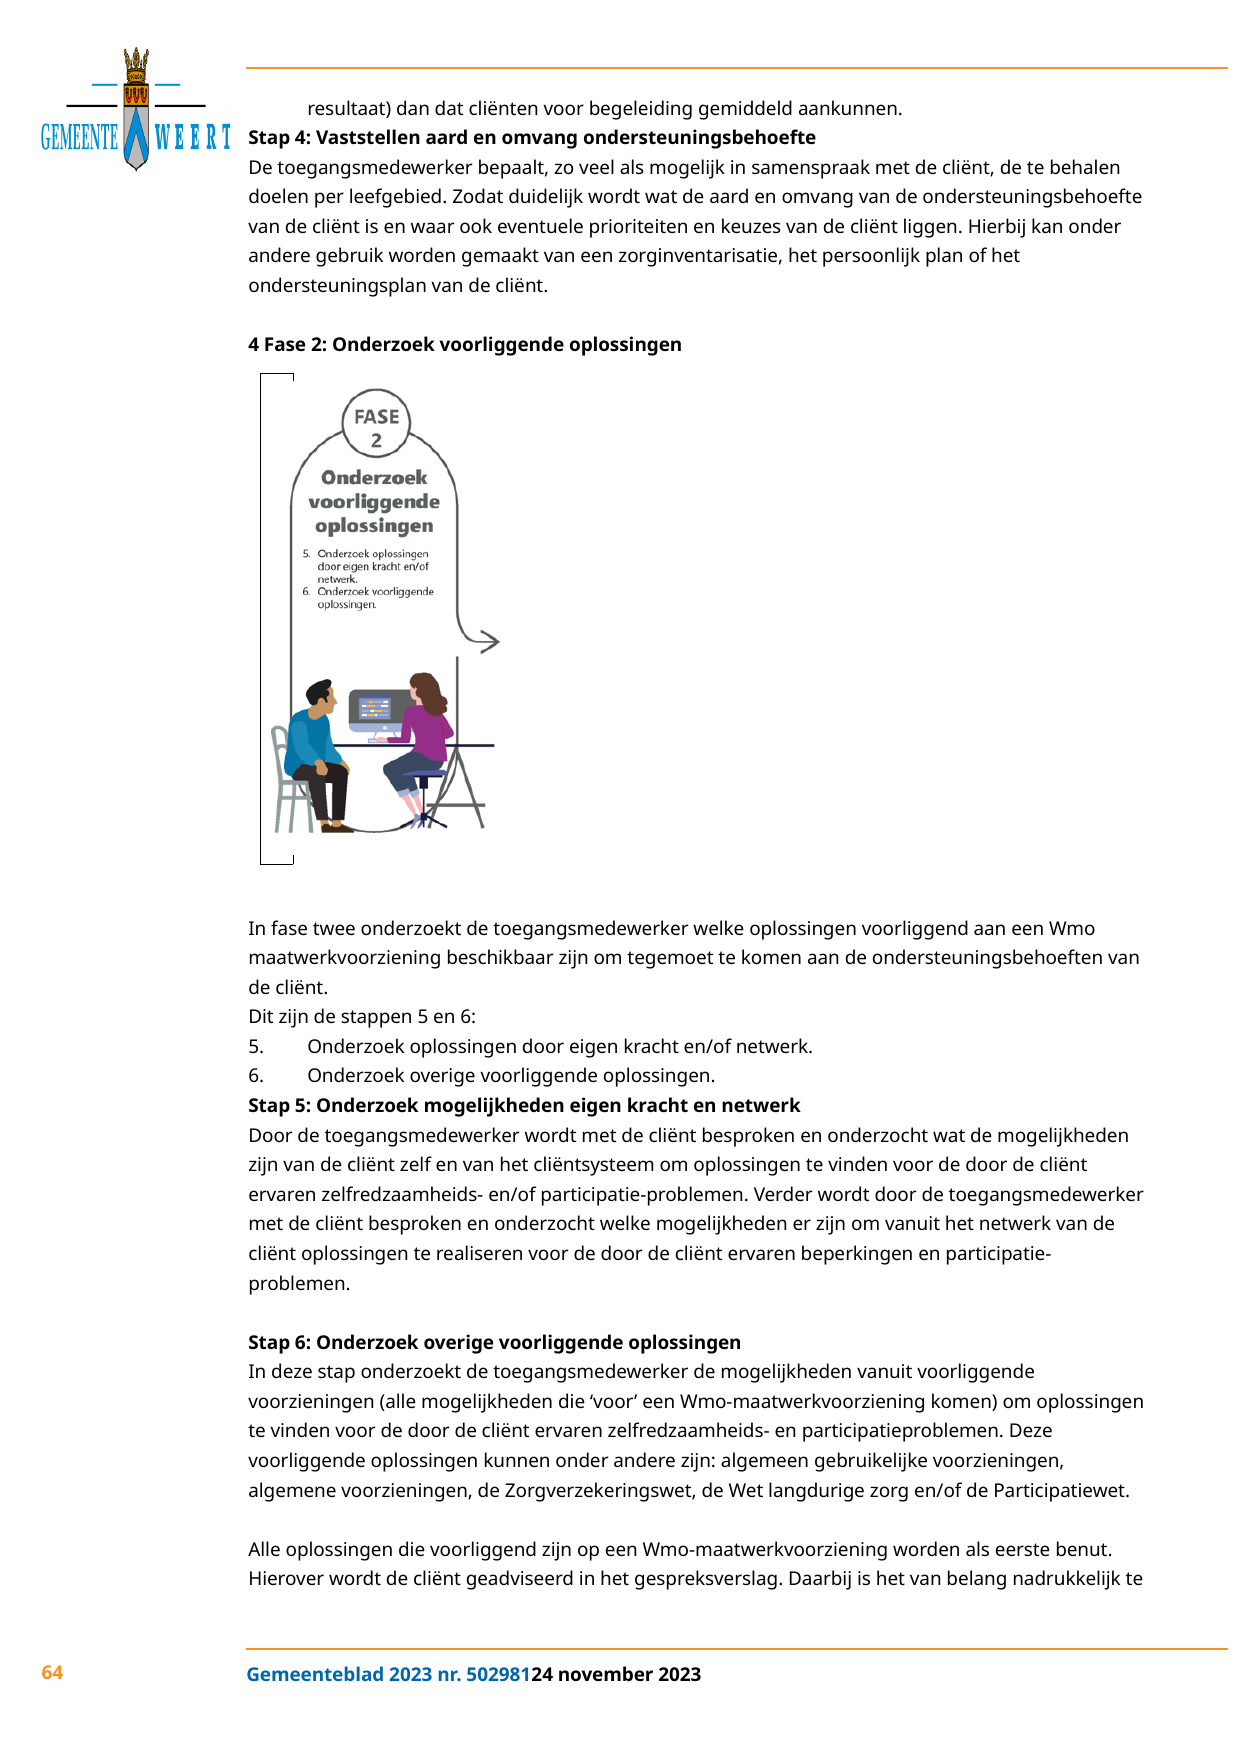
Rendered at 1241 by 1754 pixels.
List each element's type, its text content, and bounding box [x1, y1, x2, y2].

text Door de toegangsmedewerker wordt met de cliënt besproken en onderzocht wat de mogelijkheden zijn van de cliënt zelf en van het cliëntsysteem om oplossingen te vinden voor de door de cliënt ervaren zelfredzaamheids- en/of participatie-problemen. Verder wordt door de toegangsmedewerker met de cliënt besproken en onderzocht welke mogelijkheden er zijn om vanuit het netwerk van de cliënt oplossingen te realiseren voor de door de cliënt ervaren beperkingen en participatie-problemen. [248, 1122, 1152, 1296]
text Alle oplossingen die voorliggend zijn op een Wmo-maatwerkvoorziening worden als eerste benut. Hierover wordt de cliënt geadviseerd in het gespreksverslag. Daarbij is het van belang nadrukkelijk te [248, 1536, 1152, 1591]
text 4 Fase 2: Onderzoek voorliggende oplossingen [248, 331, 1152, 357]
list resultaat) dan dat cliënten voor begeleiding gemiddeld aankunnen. [248, 95, 1152, 121]
text De toegangsmedewerker bepaalt, zo veel als mogelijk in samenspraak met de cliënt, de te behalen doelen per leefgebied. Zodat duidelijk wordt wat de aard en omvang van de ondersteuningsbehoefte van de cliënt is en waar ook eventuele prioriteiten en keuzes van de cliënt liggen. Hierbij kan onder andere gebruik worden gemaakt van een zorginventarisatie, het persoonlijk plan of het ondersteuningsplan van de cliënt. [248, 154, 1152, 298]
text Stap 4: Vaststellen aard en omvang ondersteuningsbehoefte [248, 124, 1152, 150]
list Onderzoek overige voorliggende oplossingen. [248, 1063, 1152, 1088]
text In fase twee onderzoekt de toegangsmedewerker welke oplossingen voorliggend aan een Wmo maatwerkvoorziening beschikbaar zijn om tegemoet te komen aan de ondersteuningsbehoeften van de cliënt. [248, 915, 1152, 1000]
picture [268, 381, 505, 855]
list Onderzoek oplossingen door eigen kracht en/of netwerk. [248, 1033, 1152, 1059]
text Stap 5: Onderzoek mogelijkheden eigen kracht en netwerk [248, 1092, 1152, 1118]
text In deze stap onderzoekt de toegangsmedewerker de mogelijkheden vanuit voorliggende voorzieningen (alle mogelijkheden die ‘voor’ een Wmo-maatwerkvoorziening komen) om oplossingen te vinden voor de door de cliënt ervaren zelfredzaamheids- en participatieproblemen. Deze voorliggende oplossingen kunnen onder andere zijn: algemeen gebruikelijke voorzieningen, algemene voorzieningen, de Zorgverzekeringswet, de Wet langdurige zorg en/of de Participatiewet. [248, 1358, 1152, 1503]
text Stap 6: Onderzoek overige voorliggende oplossingen [248, 1329, 1152, 1355]
picture [41, 47, 231, 172]
text Dit zijn de stappen 5 en 6: [248, 1003, 1152, 1029]
